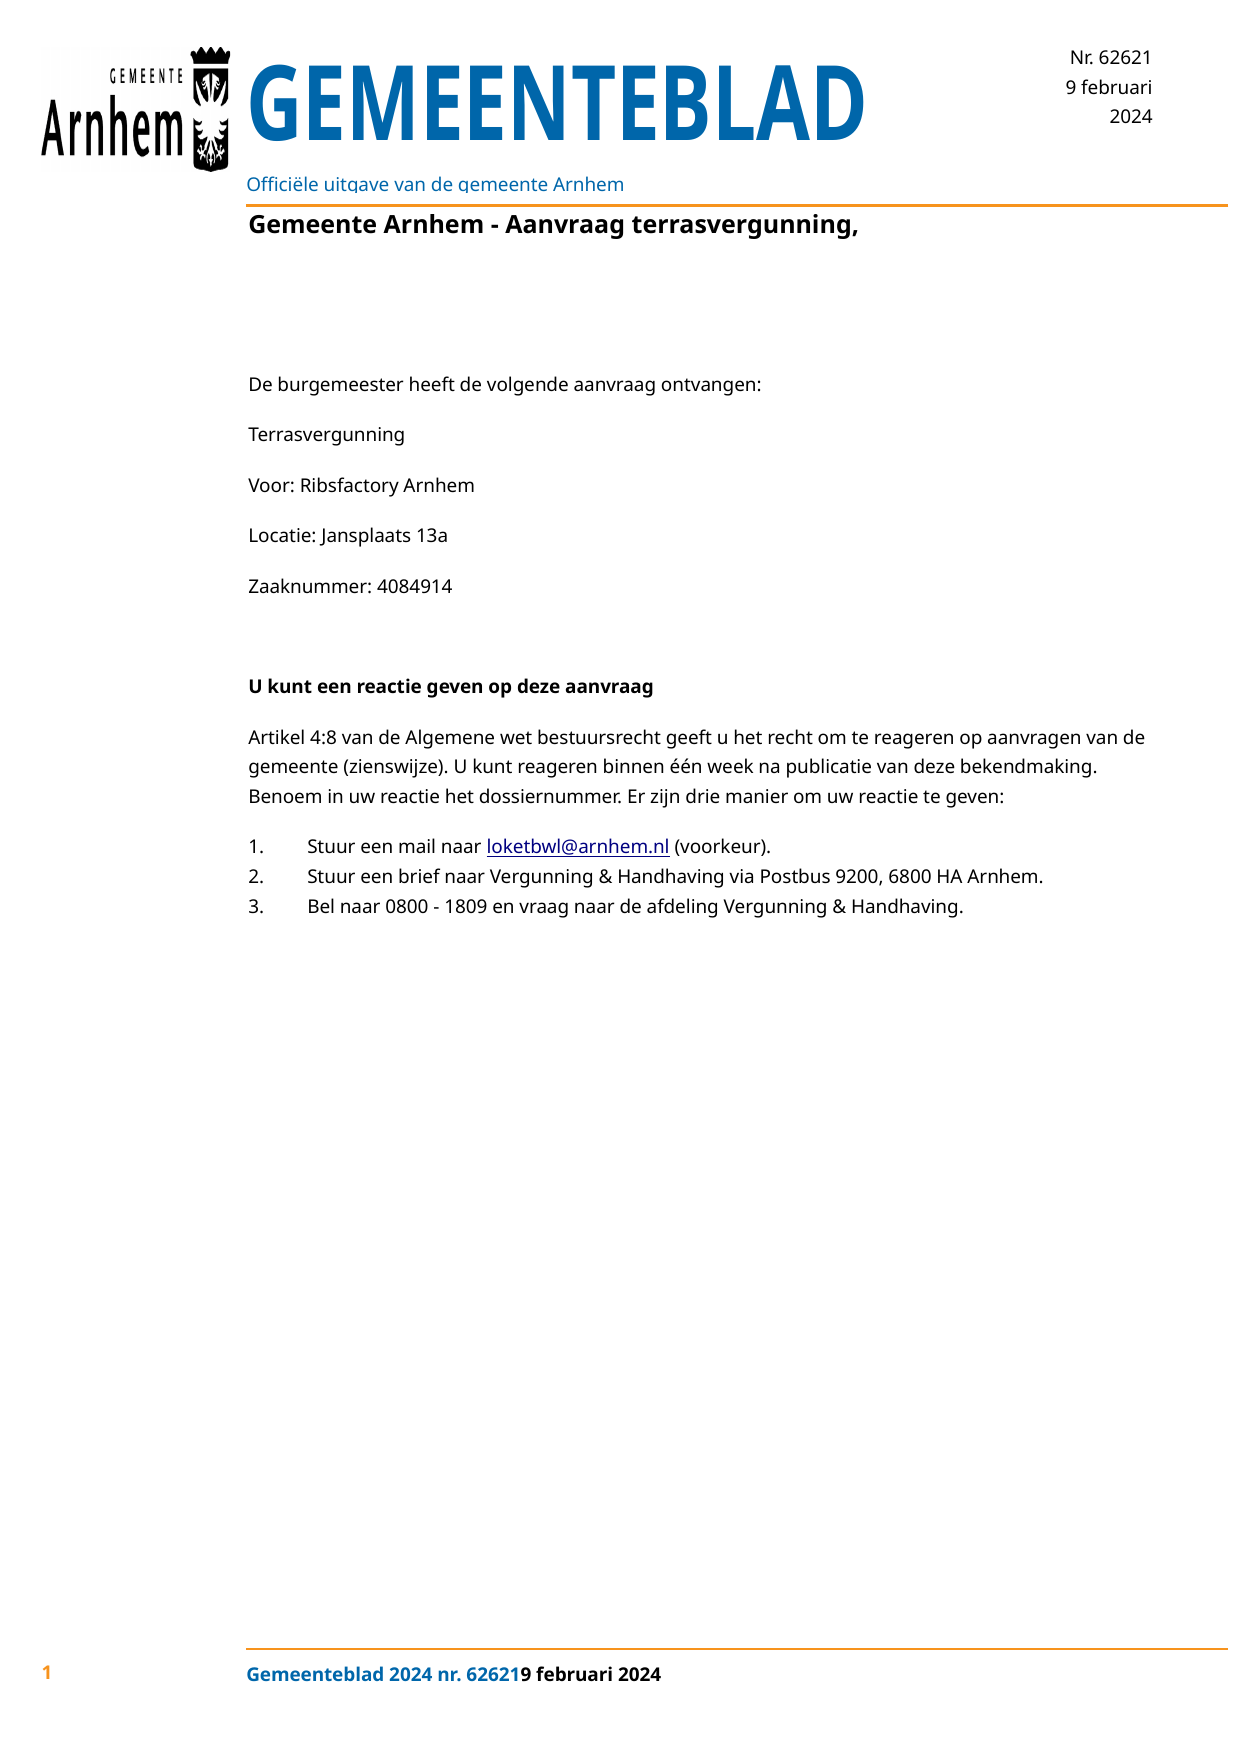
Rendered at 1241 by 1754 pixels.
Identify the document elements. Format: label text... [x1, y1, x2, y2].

text Terrasvergunning [248, 422, 1152, 447]
text Zaaknummer: 4084914 [248, 573, 1152, 598]
picture [41, 47, 231, 172]
text De burgemeester heeft de volgende aanvraag ontvangen: [248, 371, 1152, 397]
text Locatie: Jansplaats 13a [248, 522, 1152, 548]
list Stuur een mail naar loketbwl@arnhem.nl (voorkeur). [248, 834, 1152, 859]
list Bel naar 0800 - 1809 en vraag naar de afdeling Vergunning & Handhaving. [248, 893, 1152, 918]
text Voor: Ribsfactory Arnhem [248, 472, 1152, 498]
text Artikel 4:8 van de Algemene wet bestuursrecht geeft u het recht om te reageren op aanvragen van de gemeente (zienswijze). U kunt reageren binnen één week na publicatie van deze bekendmaking. Benoem in uw reactie het dossiernummer. Er zijn drie manier om uw reactie te geven: [248, 724, 1152, 809]
text Gemeente Arnhem - Aanvraag terrasvergunning, [248, 207, 1152, 241]
text U kunt een reactie geven op deze aanvraag [248, 674, 1152, 699]
list Stuur een brief naar Vergunning & Handhaving via Postbus 9200, 6800 HA Arnhem. [248, 863, 1152, 889]
